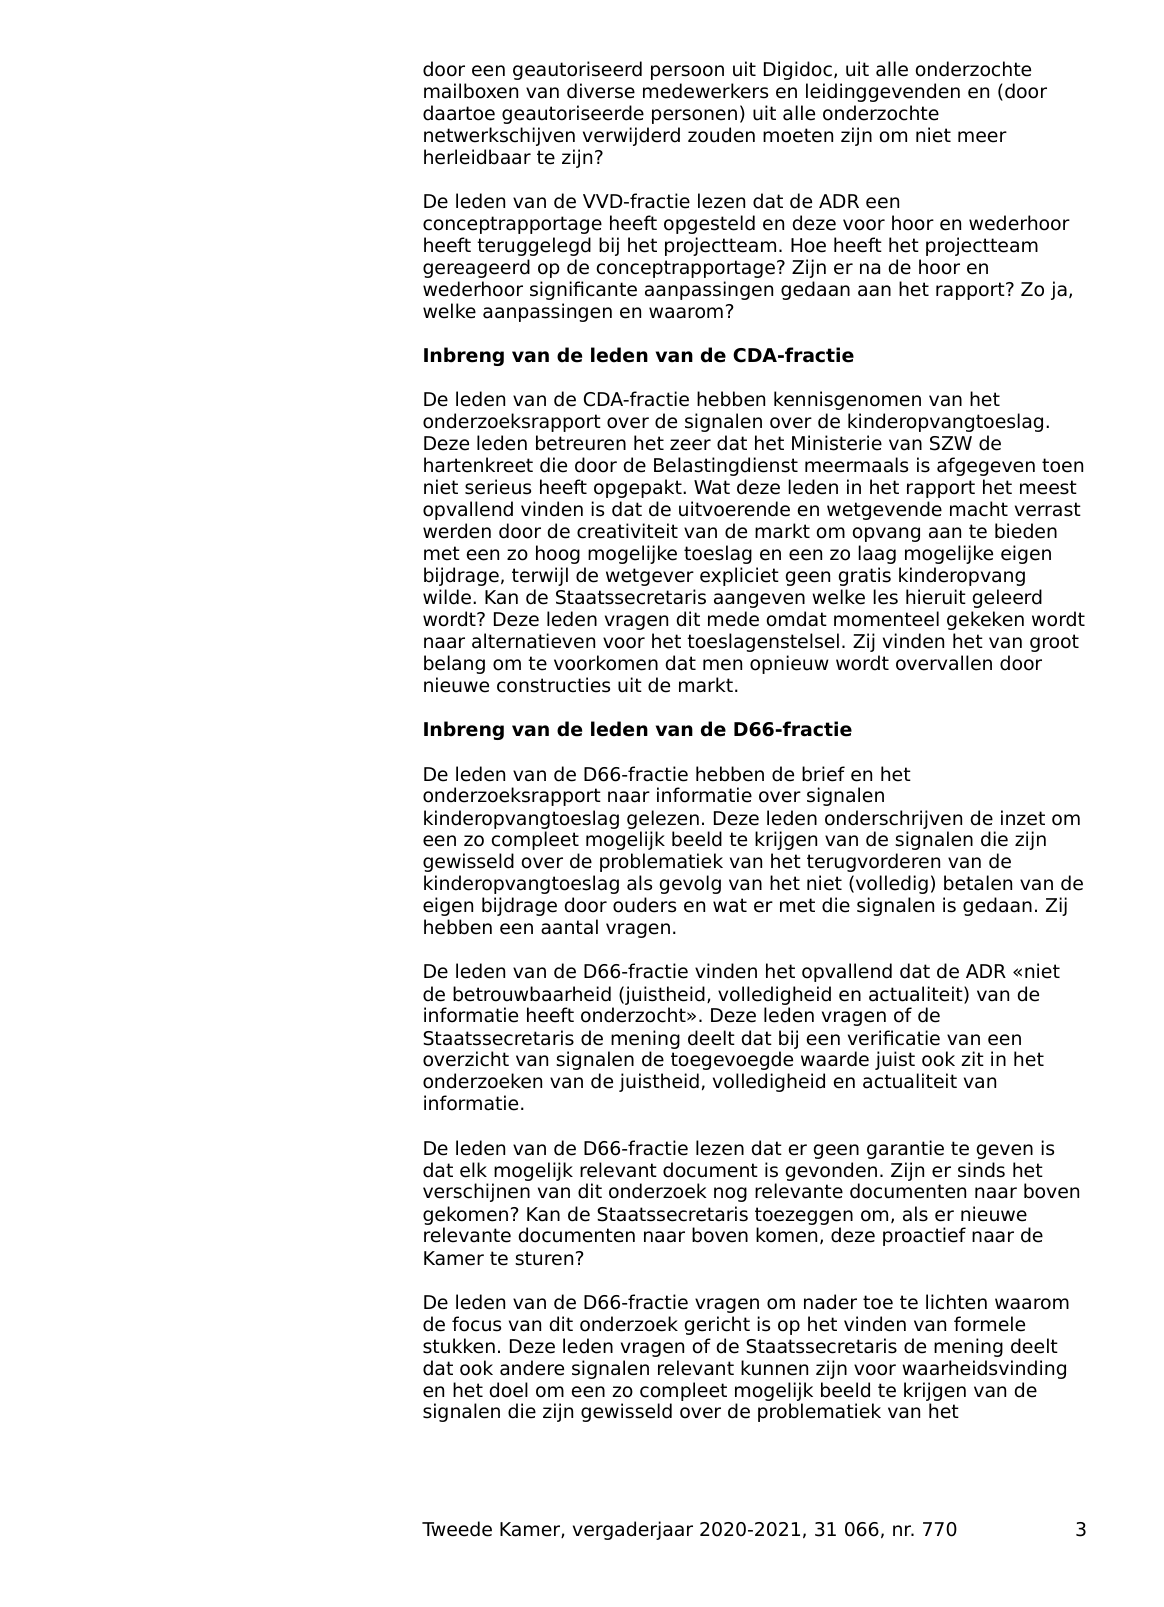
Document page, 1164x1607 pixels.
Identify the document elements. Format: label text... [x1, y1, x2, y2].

text De leden van de CDA-fractie hebben kennisgenomen van het onderzoeksrapport over de signalen over de kinderopvangtoeslag. Deze leden betreuren het zeer dat het Ministerie van SZW de hartenkreet die door de Belastingdienst meermaals is afgegeven toen niet serieus heeft opgepakt. Wat deze leden in het rapport het meest opvallend vinden is dat de uitvoerende en wetgevende macht verrast werden door de creativiteit van de markt om opvang aan te bieden met een zo hoog mogelijke toeslag en een zo laag mogelijke eigen bijdrage, terwijl de wetgever expliciet geen gratis kinderopvang wilde. Kan de Staatssecretaris aangeven welke les hieruit geleerd wordt? Deze leden vragen dit mede omdat momenteel gekeken wordt naar alternatieven voor het toeslagenstelsel. Zij vinden het van groot belang om te voorkomen dat men opnieuw wordt overvallen door nieuwe constructies uit de markt. [422, 389, 1087, 697]
text De leden van de D66-fractie lezen dat er geen garantie te geven is dat elk mogelijk relevant document is gevonden. Zijn er sinds het verschijnen van dit onderzoek nog relevante documenten naar boven gekomen? Kan de Staatssecretaris toezeggen om, als er nieuwe relevante documenten naar boven komen, deze proactief naar de Kamer te sturen? [422, 1137, 1087, 1269]
text De leden van de D66-fractie vragen om nader toe te lichten waarom de focus van dit onderzoek gericht is op het vinden van formele stukken. Deze leden vragen of de Staatssecretaris de mening deelt dat ook andere signalen relevant kunnen zijn voor waarheidsvinding en het doel om een zo compleet mogelijk beeld te krijgen van de signalen die zijn gewisseld over de problematiek van het [422, 1292, 1087, 1423]
text De leden van de D66-fractie hebben de brief en het onderzoeksrapport naar informatie over signalen kinderopvangtoeslag gelezen. Deze leden onderschrijven de inzet om een zo compleet mogelijk beeld te krijgen van de signalen die zijn gewisseld over de problematiek van het terugvorderen van de kinderopvangtoeslag als gevolg van het niet (volledig) betalen van de eigen bijdrage door ouders en wat er met die signalen is gedaan. Zij hebben een aantal vragen. [422, 763, 1087, 939]
text De leden van de VVD-fractie lezen dat de ADR een conceptrapportage heeft opgesteld en deze voor hoor en wederhoor heeft teruggelegd bij het projectteam. Hoe heeft het projectteam gereageerd op de conceptrapportage? Zijn er na de hoor en wederhoor significante aanpassingen gedaan aan het rapport? Zo ja, welke aanpassingen en waarom? [422, 191, 1087, 323]
subtitle Inbreng van de leden van de D66-fractie [422, 719, 1087, 741]
subtitle Inbreng van de leden van de CDA-fractie [422, 345, 1087, 367]
text De leden van de D66-fractie vinden het opvallend dat de ADR «niet de betrouwbaarheid (juistheid, volledigheid en actualiteit) van de informatie heeft onderzocht». Deze leden vragen of de Staatssecretaris de mening deelt dat bij een verificatie van een overzicht van signalen de toegevoegde waarde juist ook zit in het onderzoeken van de juistheid, volledigheid en actualiteit van informatie. [422, 961, 1087, 1115]
text door een geautoriseerd persoon uit Digidoc, uit alle onderzochte mailboxen van diverse medewerkers en leidinggevenden en (door daartoe geautoriseerde personen) uit alle onderzochte netwerkschijven verwijderd zouden moeten zijn om niet meer herleidbaar te zijn? [422, 59, 1087, 169]
